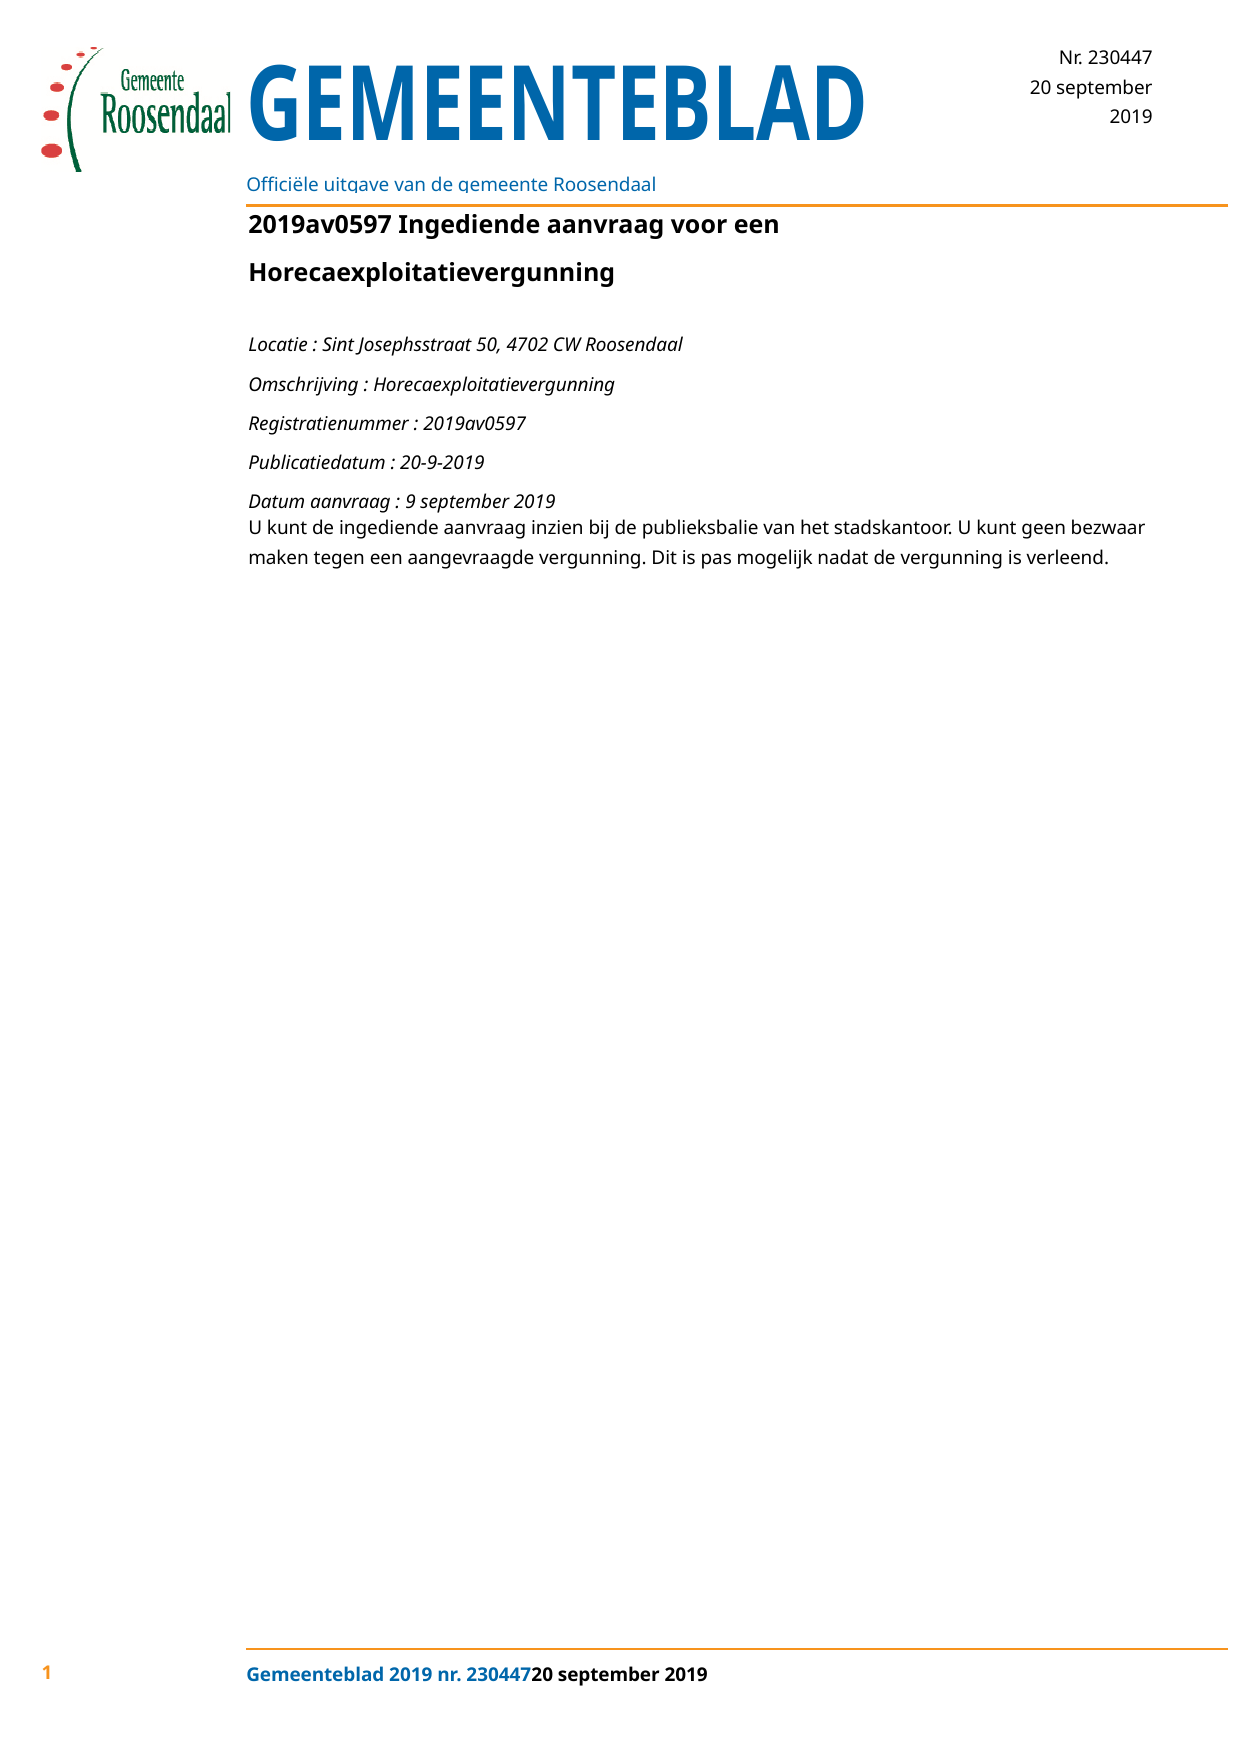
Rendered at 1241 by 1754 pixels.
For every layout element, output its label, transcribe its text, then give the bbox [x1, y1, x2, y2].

text 2019av0597 Ingediende aanvraag voor een Horecaexploitatievergunning [248, 207, 1152, 288]
text U kunt de ingediende aanvraag inzien bij de publieksbalie van het stadskantoor. U kunt geen bezwaar maken tegen een aangevraagde vergunning. Dit is pas mogelijk nadat de vergunning is verleend. [248, 514, 1152, 569]
text Locatie : Sint Josephsstraat 50, 4702 CW Roosendaal [248, 331, 1152, 357]
text Datum aanvraag : 9 september 2019 [248, 488, 1152, 514]
text Registratienummer : 2019av0597 [248, 410, 1152, 436]
text Omschrijving : Horecaexploitatievergunning [248, 371, 1152, 396]
text Publicatiedatum : 20-9-2019 [248, 449, 1152, 475]
picture [41, 47, 231, 172]
